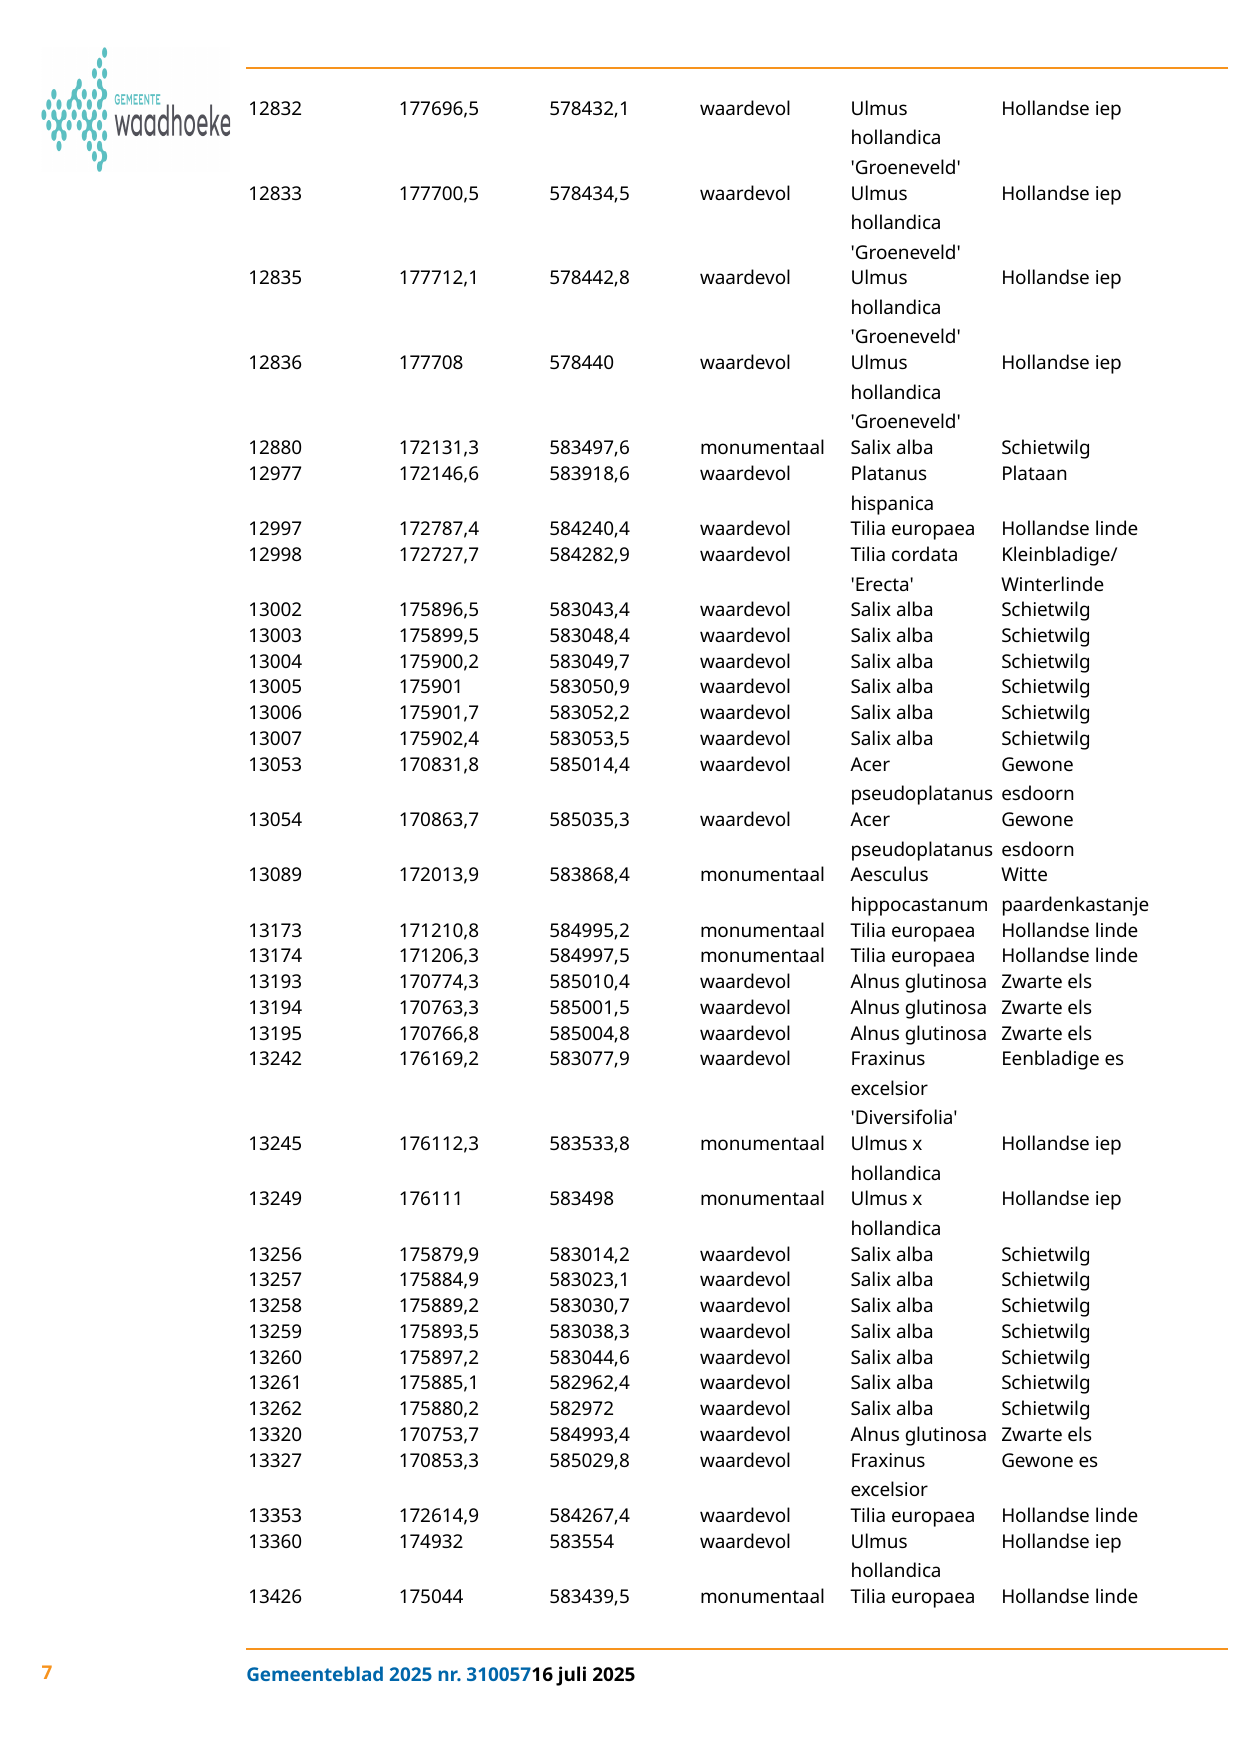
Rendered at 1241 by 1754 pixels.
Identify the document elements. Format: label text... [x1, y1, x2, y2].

table_cell waardevol [700, 1344, 850, 1369]
table_cell waardevol [700, 1020, 850, 1045]
table_cell 583014,2 [549, 1241, 700, 1267]
table_cell Salix alba [850, 1318, 1001, 1344]
table_cell Gewone es [1001, 1447, 1152, 1502]
table_cell 13360 [248, 1528, 398, 1583]
table_cell 175902,4 [399, 725, 549, 751]
table_cell waardevol [700, 350, 850, 434]
table_cell Fraxinus excelsior 'Diversifolia' [850, 1045, 1001, 1130]
table_cell Ulmus hollandica 'Groeneveld' [850, 180, 1001, 264]
table_cell waardevol [700, 180, 850, 264]
table_cell Hollandse linde [1001, 917, 1152, 942]
table_cell Salix alba [850, 622, 1001, 648]
table_cell waardevol [700, 95, 850, 180]
table_cell 175879,9 [399, 1241, 549, 1267]
table_cell waardevol [700, 460, 850, 515]
table_cell Hollandse iep [1001, 95, 1152, 180]
table_cell 171210,8 [399, 917, 549, 942]
table_cell Schietwilg [1001, 1318, 1152, 1344]
table_cell 172787,4 [399, 515, 549, 541]
table_cell Gewone esdoorn [1001, 751, 1152, 806]
table_cell 13261 [248, 1370, 398, 1395]
table_cell 13242 [248, 1045, 398, 1130]
table_cell 585029,8 [549, 1447, 700, 1502]
table_cell Zwarte els [1001, 994, 1152, 1020]
table_cell 172131,3 [399, 434, 549, 460]
table_cell 12880 [248, 434, 398, 460]
table_cell 13320 [248, 1421, 398, 1447]
table_cell 578440 [549, 350, 700, 434]
table_cell Tilia cordata 'Erecta' [850, 541, 1001, 596]
table_cell 583030,7 [549, 1293, 700, 1318]
table_cell 13426 [248, 1583, 398, 1609]
table_cell Schietwilg [1001, 1293, 1152, 1318]
table_cell 175896,5 [399, 596, 549, 622]
table_cell waardevol [700, 648, 850, 674]
table_cell 13006 [248, 699, 398, 725]
table_cell 13173 [248, 917, 398, 942]
table_cell 13089 [248, 861, 398, 917]
table_cell Salix alba [850, 1370, 1001, 1395]
table_cell Kleinbladige/Winterlinde [1001, 541, 1152, 596]
table_cell Hollandse linde [1001, 943, 1152, 968]
table_cell 175897,2 [399, 1344, 549, 1369]
table_cell monumentaal [700, 943, 850, 968]
table_cell 584997,5 [549, 943, 700, 968]
table_cell waardevol [700, 674, 850, 699]
table_cell 583554 [549, 1528, 700, 1583]
table_cell 584282,9 [549, 541, 700, 596]
table_cell Ulmus hollandica 'Groeneveld' [850, 350, 1001, 434]
table_cell 13258 [248, 1293, 398, 1318]
table_cell 13257 [248, 1267, 398, 1292]
table_cell 13053 [248, 751, 398, 806]
table_cell 172146,6 [399, 460, 549, 515]
table_cell waardevol [700, 806, 850, 861]
table_cell 584267,4 [549, 1502, 700, 1528]
table_cell monumentaal [700, 434, 850, 460]
table_cell waardevol [700, 1370, 850, 1395]
table_cell 175901,7 [399, 699, 549, 725]
table_cell Alnus glutinosa [850, 1421, 1001, 1447]
table_cell 582972 [549, 1395, 700, 1421]
table_cell 175900,2 [399, 648, 549, 674]
table_cell Salix alba [850, 699, 1001, 725]
table_cell 175880,2 [399, 1395, 549, 1421]
table_cell Hollandse iep [1001, 1186, 1152, 1241]
table_cell 584240,4 [549, 515, 700, 541]
table_cell Schietwilg [1001, 725, 1152, 751]
table_cell waardevol [700, 596, 850, 622]
table_cell waardevol [700, 1241, 850, 1267]
table_cell Schietwilg [1001, 648, 1152, 674]
table_cell 585004,8 [549, 1020, 700, 1045]
table_cell Hollandse linde [1001, 1502, 1152, 1528]
table_cell 583868,4 [549, 861, 700, 917]
table_cell monumentaal [700, 917, 850, 942]
table_cell Hollandse linde [1001, 515, 1152, 541]
table_cell Schietwilg [1001, 434, 1152, 460]
table_cell waardevol [700, 751, 850, 806]
table_cell 583043,4 [549, 596, 700, 622]
table_cell 583038,3 [549, 1318, 700, 1344]
table_cell 13003 [248, 622, 398, 648]
table_cell Acer pseudoplatanus [850, 751, 1001, 806]
table_cell 13193 [248, 968, 398, 994]
table_cell Zwarte els [1001, 968, 1152, 994]
table_cell 583048,4 [549, 622, 700, 648]
table_cell Tilia europaea [850, 917, 1001, 942]
table_cell 12997 [248, 515, 398, 541]
table_cell Ulmus hollandica [850, 1528, 1001, 1583]
table_cell 13245 [248, 1130, 398, 1186]
table_cell 172614,9 [399, 1502, 549, 1528]
table_cell 170774,3 [399, 968, 549, 994]
table_cell 177696,5 [399, 95, 549, 180]
table_cell 585014,4 [549, 751, 700, 806]
table_cell waardevol [700, 622, 850, 648]
table_cell 578434,5 [549, 180, 700, 264]
table_cell 583049,7 [549, 648, 700, 674]
table_cell monumentaal [700, 1583, 850, 1609]
table_cell 583077,9 [549, 1045, 700, 1130]
table_cell Eenbladige es [1001, 1045, 1152, 1130]
table_cell Schietwilg [1001, 699, 1152, 725]
table_cell Tilia europaea [850, 943, 1001, 968]
table_cell Schietwilg [1001, 674, 1152, 699]
table_cell Hollandse iep [1001, 180, 1152, 264]
table_cell waardevol [700, 515, 850, 541]
table_cell waardevol [700, 968, 850, 994]
table_cell 170831,8 [399, 751, 549, 806]
table_cell Salix alba [850, 1395, 1001, 1421]
table_cell 12998 [248, 541, 398, 596]
table_cell Gewone esdoorn [1001, 806, 1152, 861]
table_cell 13054 [248, 806, 398, 861]
table_cell 176112,3 [399, 1130, 549, 1186]
table_cell 13260 [248, 1344, 398, 1369]
table_cell waardevol [700, 1421, 850, 1447]
table_cell 175885,1 [399, 1370, 549, 1395]
table_cell 175044 [399, 1583, 549, 1609]
table_cell 13007 [248, 725, 398, 751]
table_cell 582962,4 [549, 1370, 700, 1395]
table_cell 578432,1 [549, 95, 700, 180]
table_cell Alnus glutinosa [850, 1020, 1001, 1045]
table_cell 12836 [248, 350, 398, 434]
table_cell Platanus hispanica [850, 460, 1001, 515]
table_cell waardevol [700, 265, 850, 349]
table_cell Hollandse linde [1001, 1583, 1152, 1609]
table_cell monumentaal [700, 1186, 850, 1241]
table_cell 172727,7 [399, 541, 549, 596]
table_cell 177708 [399, 350, 549, 434]
table_cell 13174 [248, 943, 398, 968]
table_cell waardevol [700, 1267, 850, 1292]
table_cell 12833 [248, 180, 398, 264]
table_cell Hollandse iep [1001, 350, 1152, 434]
table_cell Salix alba [850, 725, 1001, 751]
table_cell 584993,4 [549, 1421, 700, 1447]
table_cell Salix alba [850, 1344, 1001, 1369]
table_cell 583050,9 [549, 674, 700, 699]
table_cell waardevol [700, 994, 850, 1020]
table_cell 177700,5 [399, 180, 549, 264]
table_cell Schietwilg [1001, 596, 1152, 622]
table_cell 13004 [248, 648, 398, 674]
table_cell waardevol [700, 1395, 850, 1421]
table_cell Ulmus hollandica 'Groeneveld' [850, 265, 1001, 349]
table_cell 583052,2 [549, 699, 700, 725]
table_cell 13005 [248, 674, 398, 699]
table_cell 172013,9 [399, 861, 549, 917]
table_cell 175901 [399, 674, 549, 699]
table_cell Plataan [1001, 460, 1152, 515]
table_cell waardevol [700, 541, 850, 596]
table_cell Schietwilg [1001, 1344, 1152, 1369]
table_cell Alnus glutinosa [850, 994, 1001, 1020]
table_cell Ulmus hollandica 'Groeneveld' [850, 95, 1001, 180]
table_cell 12835 [248, 265, 398, 349]
table_cell 13256 [248, 1241, 398, 1267]
table_cell Witte paardenkastanje [1001, 861, 1152, 917]
table_cell Hollandse iep [1001, 265, 1152, 349]
table_cell Zwarte els [1001, 1421, 1152, 1447]
table_cell Schietwilg [1001, 1267, 1152, 1292]
table_cell Salix alba [850, 648, 1001, 674]
table_cell Schietwilg [1001, 1395, 1152, 1421]
picture [41, 47, 231, 172]
table_cell waardevol [700, 1045, 850, 1130]
table_cell waardevol [700, 725, 850, 751]
table_cell Salix alba [850, 674, 1001, 699]
table_cell 170863,7 [399, 806, 549, 861]
table_cell Salix alba [850, 434, 1001, 460]
table_cell waardevol [700, 1528, 850, 1583]
table_cell 12977 [248, 460, 398, 515]
table_cell 585010,4 [549, 968, 700, 994]
table_cell 13327 [248, 1447, 398, 1502]
table_cell Aesculus hippocastanum [850, 861, 1001, 917]
table_cell Tilia europaea [850, 515, 1001, 541]
table_cell Tilia europaea [850, 1502, 1001, 1528]
table_cell Salix alba [850, 1293, 1001, 1318]
table_cell 13262 [248, 1395, 398, 1421]
table_cell monumentaal [700, 861, 850, 917]
table_cell Alnus glutinosa [850, 968, 1001, 994]
table_cell waardevol [700, 699, 850, 725]
table_cell 170766,8 [399, 1020, 549, 1045]
table_cell Fraxinus excelsior [850, 1447, 1001, 1502]
table_cell 170753,7 [399, 1421, 549, 1447]
table_cell 175899,5 [399, 622, 549, 648]
table_cell 584995,2 [549, 917, 700, 942]
table_cell 13259 [248, 1318, 398, 1344]
table_cell 175893,5 [399, 1318, 549, 1344]
table_cell 583498 [549, 1186, 700, 1241]
table_cell 583023,1 [549, 1267, 700, 1292]
table_cell Ulmus x hollandica [850, 1186, 1001, 1241]
table_cell 13002 [248, 596, 398, 622]
table_cell 583918,6 [549, 460, 700, 515]
table_cell 176111 [399, 1186, 549, 1241]
table_cell 585001,5 [549, 994, 700, 1020]
table_cell Salix alba [850, 1241, 1001, 1267]
table_cell 174932 [399, 1528, 549, 1583]
table_cell 585035,3 [549, 806, 700, 861]
table_cell Tilia europaea [850, 1583, 1001, 1609]
table_cell 13194 [248, 994, 398, 1020]
table_cell waardevol [700, 1447, 850, 1502]
table_cell Hollandse iep [1001, 1528, 1152, 1583]
table_cell 583053,5 [549, 725, 700, 751]
table_cell Ulmus x hollandica [850, 1130, 1001, 1186]
table_cell 170763,3 [399, 994, 549, 1020]
table_cell monumentaal [700, 1130, 850, 1186]
table_cell Hollandse iep [1001, 1130, 1152, 1186]
table_cell Zwarte els [1001, 1020, 1152, 1045]
table_cell 170853,3 [399, 1447, 549, 1502]
table_cell 177712,1 [399, 265, 549, 349]
table_cell waardevol [700, 1318, 850, 1344]
table_cell waardevol [700, 1502, 850, 1528]
table_cell Schietwilg [1001, 1241, 1152, 1267]
table_cell 171206,3 [399, 943, 549, 968]
table_cell 578442,8 [549, 265, 700, 349]
table_cell Acer pseudoplatanus [850, 806, 1001, 861]
table_cell 13249 [248, 1186, 398, 1241]
table_cell Schietwilg [1001, 622, 1152, 648]
table_cell 583497,6 [549, 434, 700, 460]
table_cell waardevol [700, 1293, 850, 1318]
table_cell 175889,2 [399, 1293, 549, 1318]
table_cell Salix alba [850, 596, 1001, 622]
table_cell Schietwilg [1001, 1370, 1152, 1395]
table_cell 175884,9 [399, 1267, 549, 1292]
table_cell 13353 [248, 1502, 398, 1528]
table_cell 583533,8 [549, 1130, 700, 1186]
table_cell 583044,6 [549, 1344, 700, 1369]
table_cell 12832 [248, 95, 398, 180]
table_cell Salix alba [850, 1267, 1001, 1292]
table_cell 583439,5 [549, 1583, 700, 1609]
table_cell 176169,2 [399, 1045, 549, 1130]
table_cell 13195 [248, 1020, 398, 1045]
